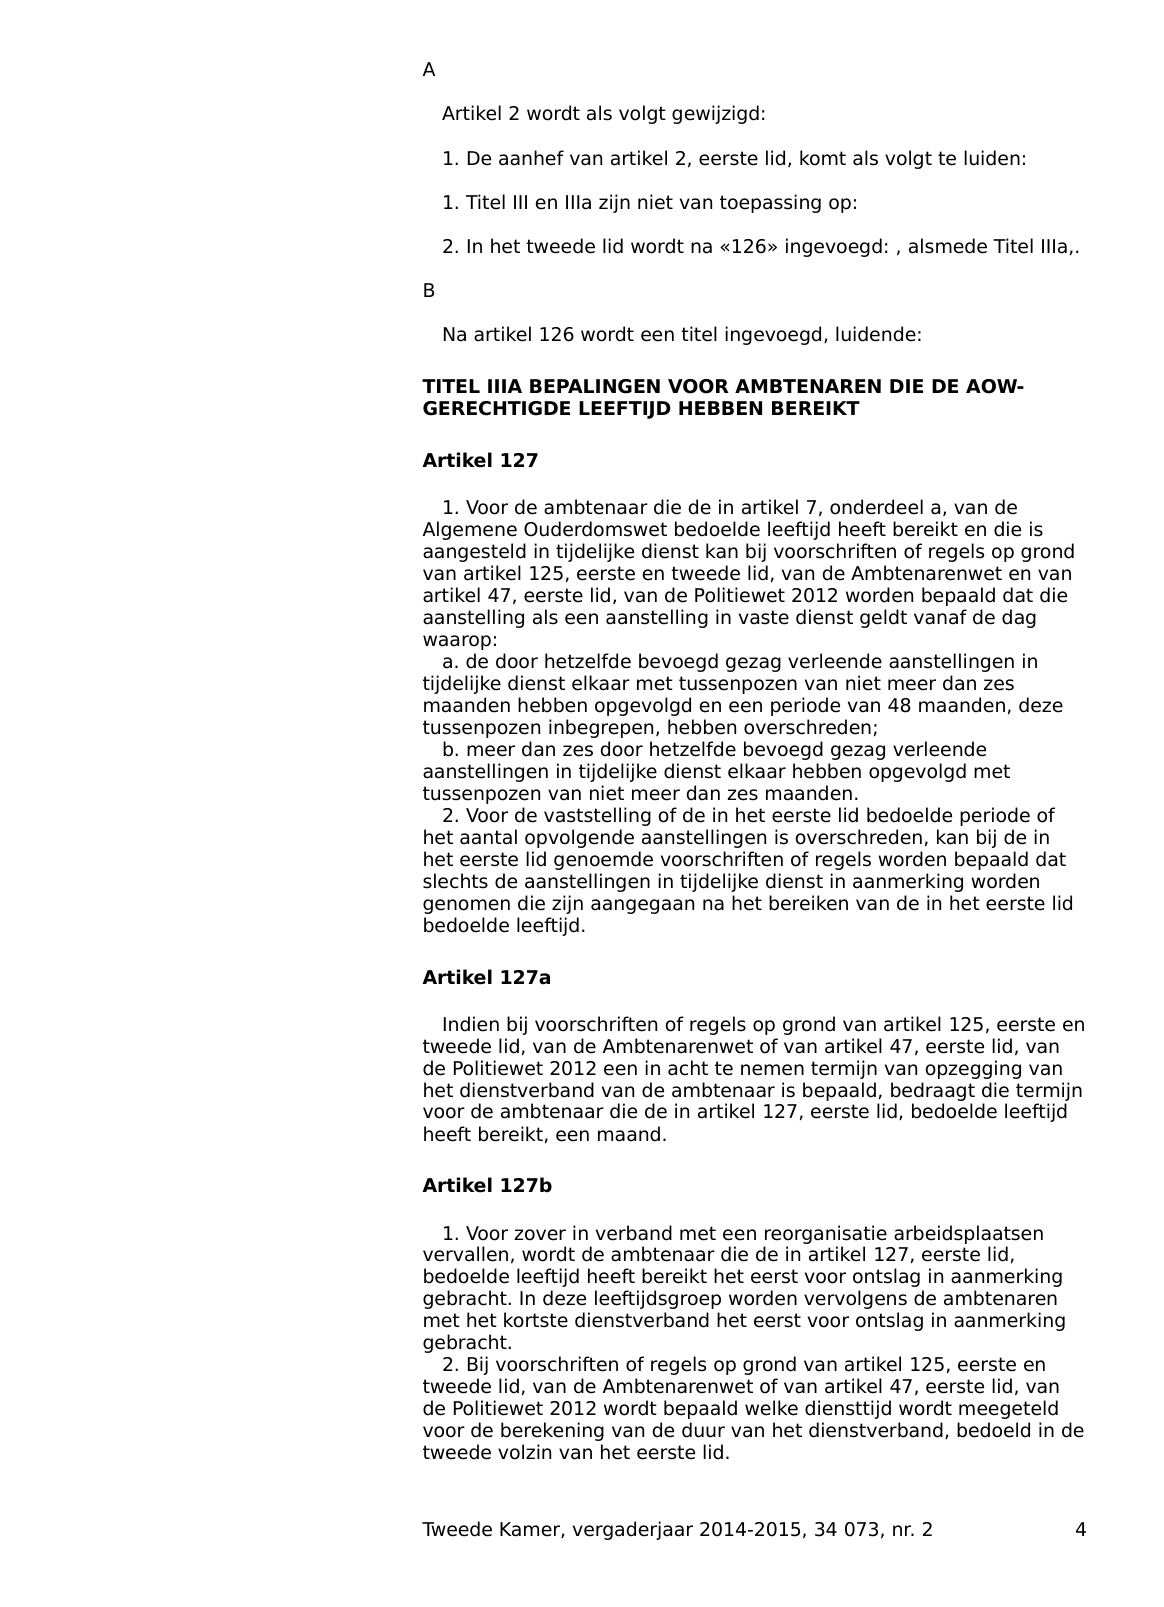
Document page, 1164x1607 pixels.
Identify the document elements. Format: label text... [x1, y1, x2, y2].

text Artikel 2 wordt als volgt gewijzigd: [422, 103, 1087, 125]
text B [422, 280, 1087, 302]
text Na artikel 126 wordt een titel ingevoegd, luidende: [422, 324, 1087, 346]
subtitle Artikel 127a [422, 967, 1087, 988]
text 1. Voor zover in verband met een reorganisatie arbeidsplaatsen vervallen, wordt de ambtenaar die de in artikel 127, eerste lid, bedoelde leeftijd heeft bereikt het eerst voor ontslag in aanmerking gebracht. In deze leeftijdsgroep worden vervolgens de ambtenaren met het kortste dienstverband het eerst voor ontslag in aanmerking gebracht. [422, 1222, 1087, 1354]
subtitle Artikel 127 [422, 450, 1087, 472]
text A [422, 59, 1087, 81]
text a. de door hetzelfde bevoegd gezag verleende aanstellingen in tijdelijke dienst elkaar met tussenpozen van niet meer dan zes maanden hebben opgevolgd en een periode van 48 maanden, deze tussenpozen inbegrepen, hebben overschreden; [422, 651, 1087, 739]
text 2. In het tweede lid wordt na «126» ingevoegd: , alsmede Titel IIIa,. [422, 236, 1087, 258]
subtitle TITEL IIIA BEPALINGEN VOOR AMBTENAREN DIE DE AOW-GERECHTIGDE LEEFTIJD HEBBEN BEREIKT [422, 376, 1087, 420]
text 1. Titel III en IIIa zijn niet van toepassing op: [422, 192, 1087, 213]
text 1. Voor de ambtenaar die de in artikel 7, onderdeel a, van de Algemene Ouderdomswet bedoelde leeftijd heeft bereikt en die is aangesteld in tijdelijke dienst kan bij voorschriften of regels op grond van artikel 125, eerste en tweede lid, van de Ambtenarenwet en van artikel 47, eerste lid, van de Politiewet 2012 worden bepaald dat die aanstelling als een aanstelling in vaste dienst geldt vanaf de dag waarop: [422, 497, 1087, 651]
text b. meer dan zes door hetzelfde bevoegd gezag verleende aanstellingen in tijdelijke dienst elkaar hebben opgevolgd met tussenpozen van niet meer dan zes maanden. [422, 739, 1087, 805]
text Indien bij voorschriften of regels op grond van artikel 125, eerste en tweede lid, van de Ambtenarenwet of van artikel 47, eerste lid, van de Politiewet 2012 een in acht te nemen termijn van opzegging van het dienstverband van de ambtenaar is bepaald, bedraagt die termijn voor de ambtenaar die de in artikel 127, eerste lid, bedoelde leeftijd heeft bereikt, een maand. [422, 1013, 1087, 1145]
text 2. Voor de vaststelling of de in het eerste lid bedoelde periode of het aantal opvolgende aanstellingen is overschreden, kan bij de in het eerste lid genoemde voorschriften of regels worden bepaald dat slechts de aanstellingen in tijdelijke dienst in aanmerking worden genomen die zijn aangegaan na het bereiken van de in het eerste lid bedoelde leeftijd. [422, 805, 1087, 937]
text 1. De aanhef van artikel 2, eerste lid, komt als volgt te luiden: [422, 147, 1087, 169]
subtitle Artikel 127b [422, 1175, 1087, 1197]
text 2. Bij voorschriften of regels op grond van artikel 125, eerste en tweede lid, van de Ambtenarenwet of van artikel 47, eerste lid, van de Politiewet 2012 wordt bepaald welke diensttijd wordt meegeteld voor de berekening van de duur van het dienstverband, bedoeld in de tweede volzin van het eerste lid. [422, 1354, 1087, 1464]
